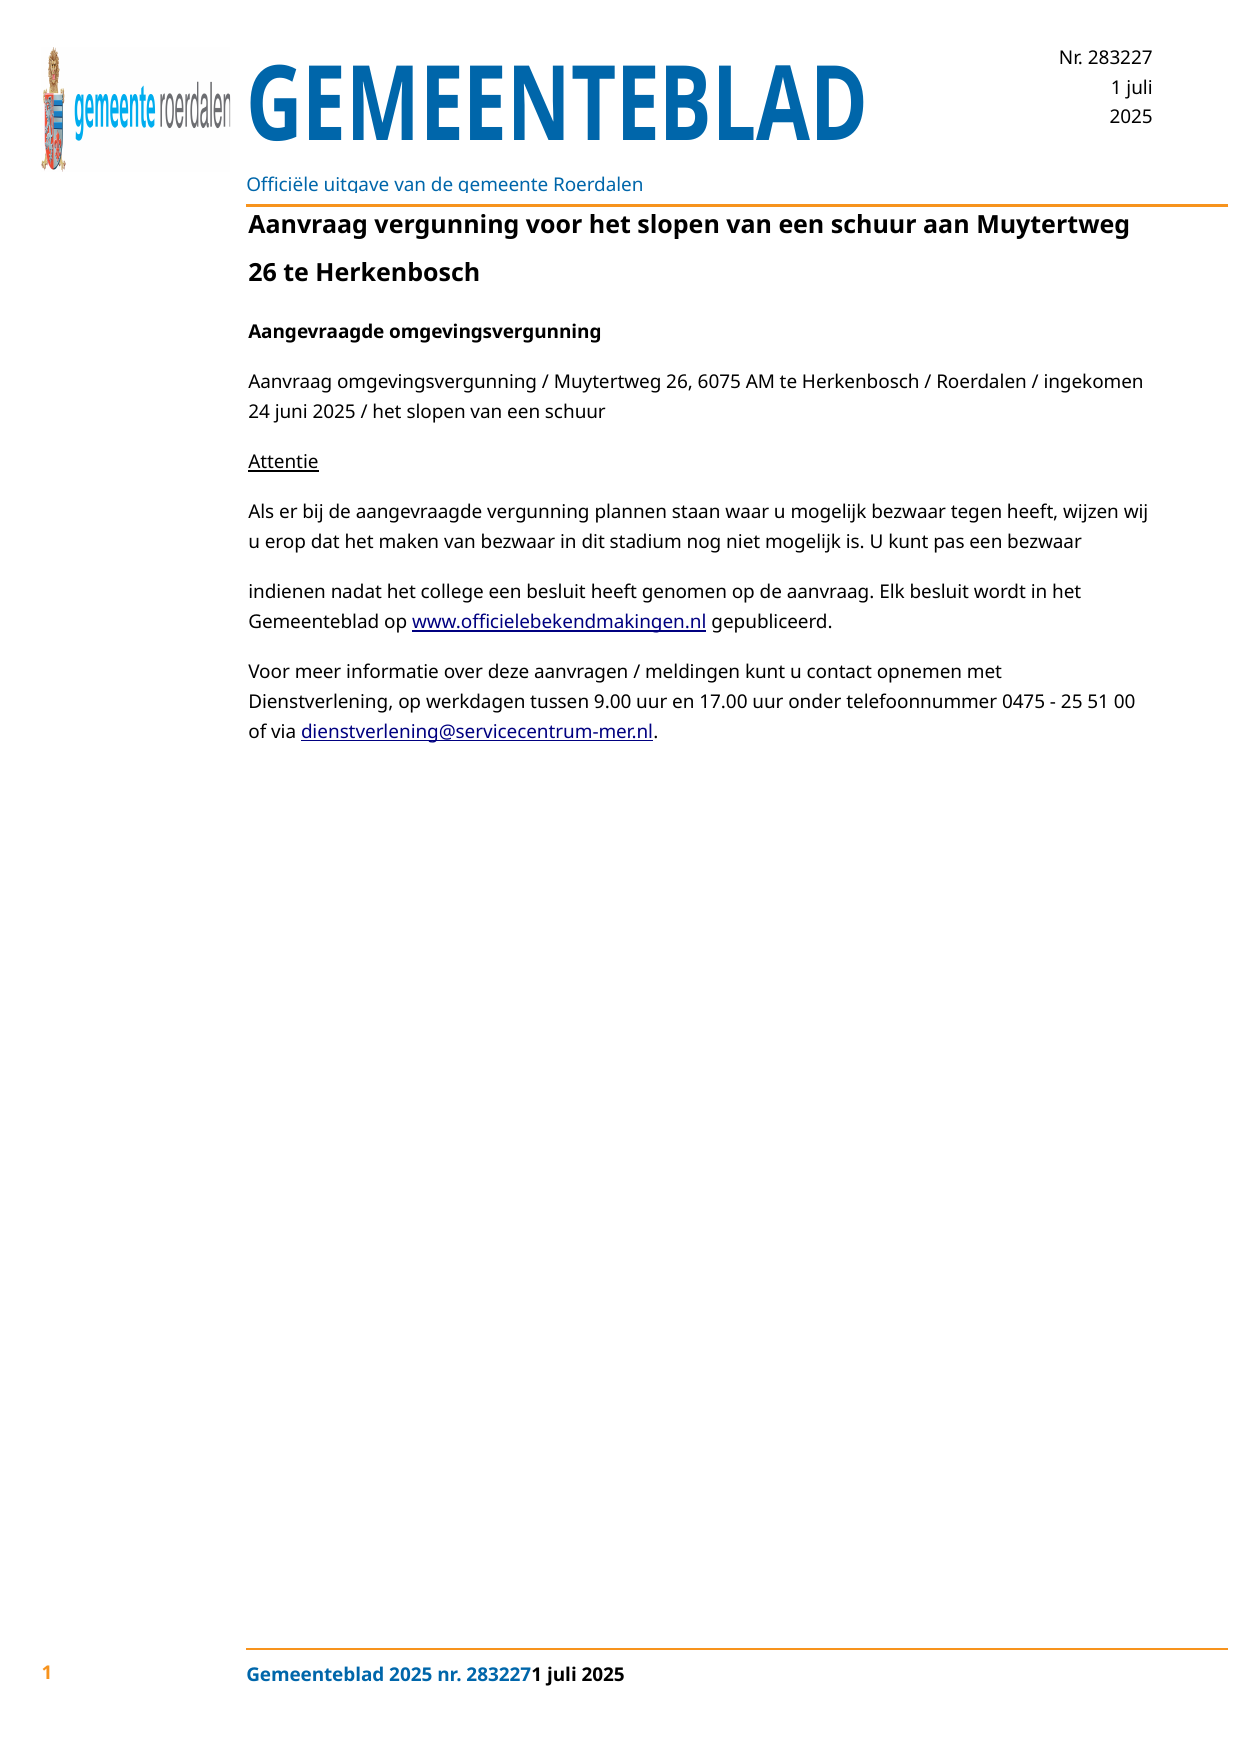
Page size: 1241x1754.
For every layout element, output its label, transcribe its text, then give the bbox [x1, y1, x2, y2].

text Als er bij de aangevraagde vergunning plannen staan waar u mogelijk bezwaar tegen heeft, wijzen wij u erop dat het maken van bezwaar in dit stadium nog niet mogelijk is. U kunt pas een bezwaar [248, 499, 1152, 554]
text Attentie [248, 448, 1152, 474]
text Voor meer informatie over deze aanvragen / meldingen kunt u contact opnemen met Dienstverlening, op werkdagen tussen 9.00 uur en 17.00 uur onder telefoonnummer 0475 - 25 51 00 of via dienstverlening@servicecentrum-mer.nl. [248, 659, 1152, 744]
text indienen nadat het college een besluit heeft genomen op de aanvraag. Elk besluit wordt in het Gemeenteblad op www.officielebekendmakingen.nl gepubliceerd. [248, 579, 1152, 634]
text Aangevraagde omgevingsvergunning [248, 318, 1152, 344]
text Aanvraag vergunning voor het slopen van een schuur aan Muytertweg 26 te Herkenbosch [248, 207, 1152, 288]
text Aanvraag omgevingsvergunning / Muytertweg 26, 6075 AM te Herkenbosch / Roerdalen / ingekomen 24 juni 2025 / het slopen van een schuur [248, 368, 1152, 424]
picture [41, 47, 231, 172]
